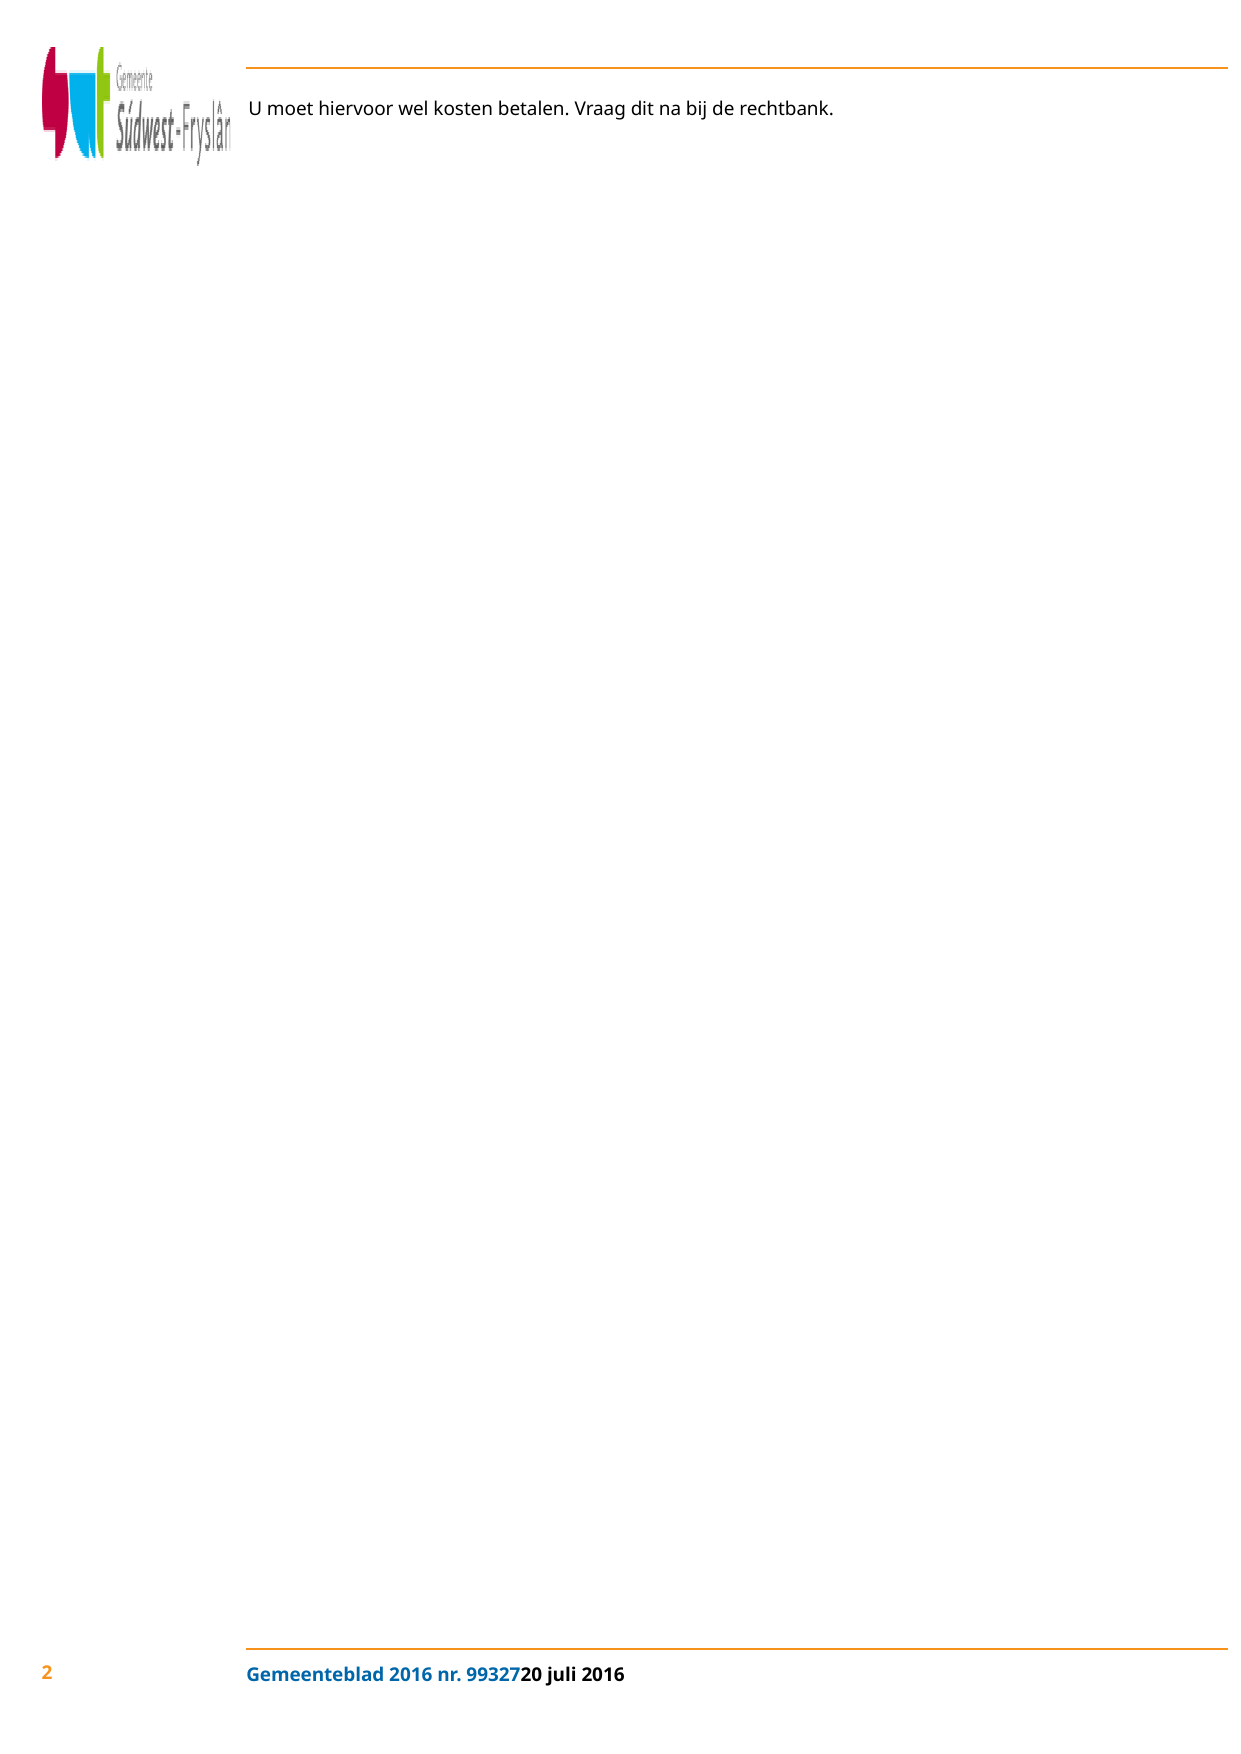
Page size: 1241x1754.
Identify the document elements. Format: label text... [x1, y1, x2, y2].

text U moet hiervoor wel kosten betalen. Vraag dit na bij de rechtbank. [248, 95, 1152, 121]
picture [41, 47, 231, 172]
